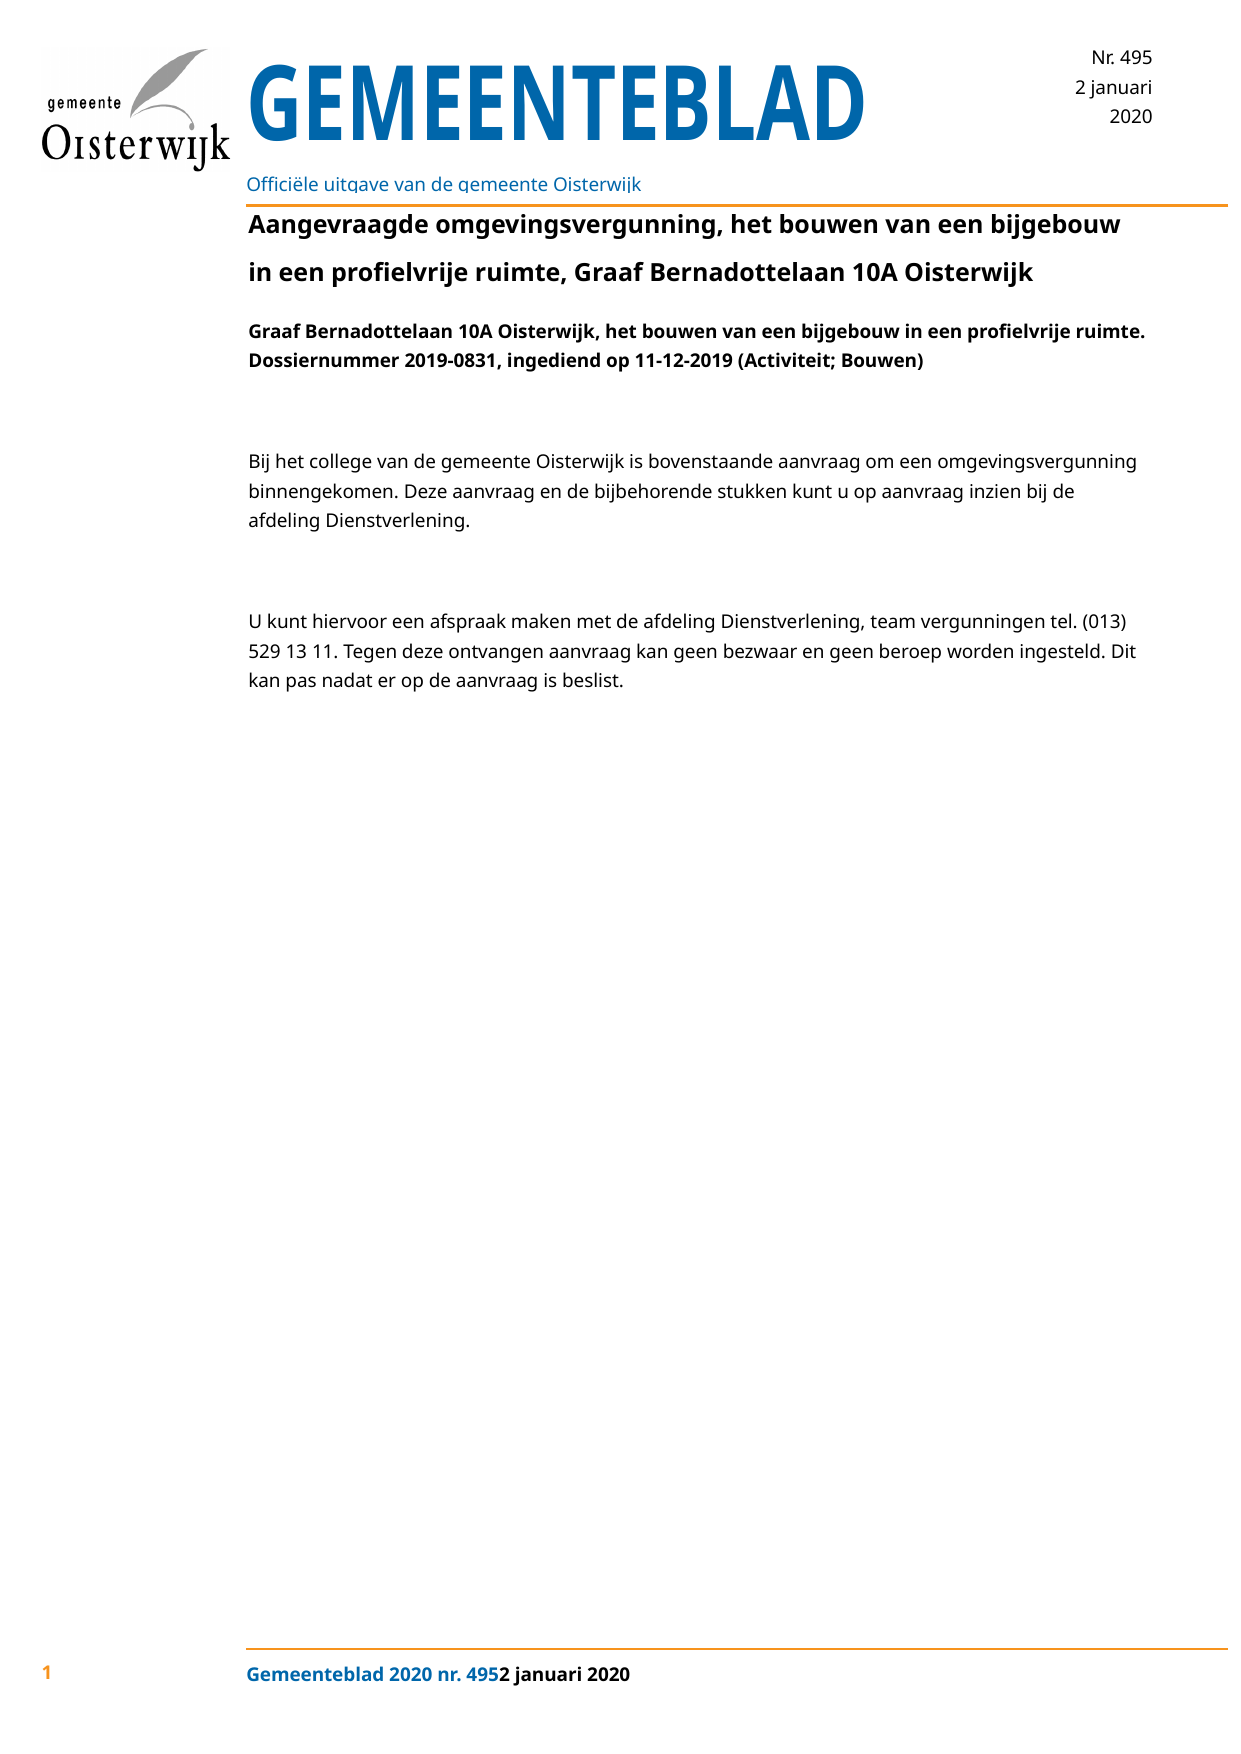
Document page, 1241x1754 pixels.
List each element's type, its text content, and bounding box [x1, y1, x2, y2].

text U kunt hiervoor een afspraak maken met de afdeling Dienstverlening, team vergunningen tel. (013) 529 13 11. Tegen deze ontvangen aanvraag kan geen bezwaar en geen beroep worden ingesteld. Dit kan pas nadat er op de aanvraag is beslist. [248, 608, 1152, 693]
text Bij het college van de gemeente Oisterwijk is bovenstaande aanvraag om een omgevingsvergunning binnengekomen. Deze aanvraag en de bijbehorende stukken kunt u op aanvraag inzien bij de afdeling Dienstverlening. [248, 448, 1152, 533]
text Graaf Bernadottelaan 10A Oisterwijk, het bouwen van een bijgebouw in een profielvrije ruimte. Dossiernummer 2019-0831, ingediend op 11-12-2019 (Activiteit; Bouwen) [248, 318, 1152, 373]
text Aangevraagde omgevingsvergunning, het bouwen van een bijgebouw in een profielvrije ruimte, Graaf Bernadottelaan 10A Oisterwijk [248, 207, 1152, 288]
picture [41, 47, 231, 172]
